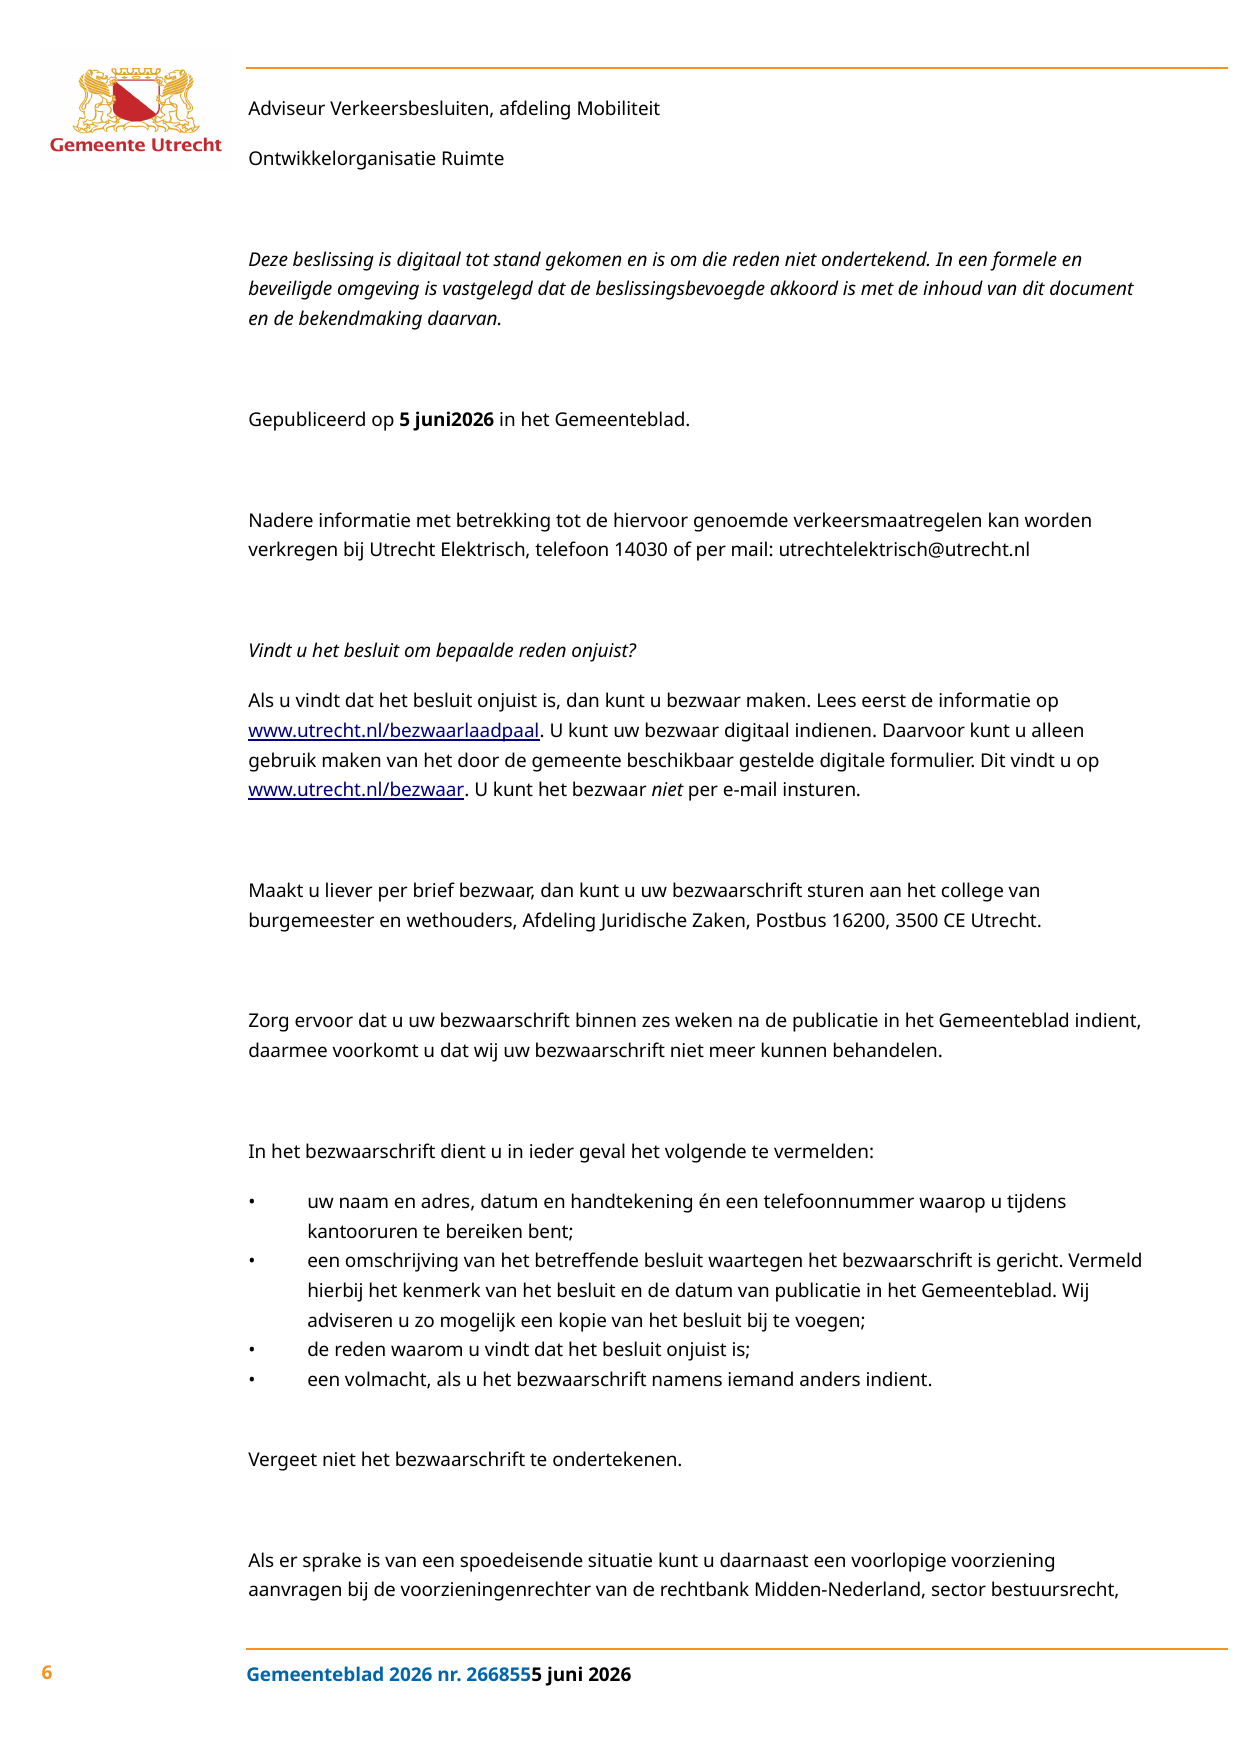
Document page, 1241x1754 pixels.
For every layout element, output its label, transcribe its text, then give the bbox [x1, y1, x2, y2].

text Vergeet niet het bezwaarschrift te ondertekenen. [248, 1446, 1152, 1472]
text Nadere informatie met betrekking tot de hiervoor genoemde verkeersmaatregelen kan worden verkregen bij Utrecht Elektrisch, telefoon 14030 of per mail: utrechtelektrisch@utrecht.nl [248, 507, 1152, 562]
text Zorg ervoor dat u uw bezwaarschrift binnen zes weken na de publicatie in het Gemeenteblad indient, daarmee voorkomt u dat wij uw bezwaarschrift niet meer kunnen behandelen. [248, 1008, 1152, 1063]
text Als u vindt dat het besluit onjuist is, dan kunt u bezwaar maken. Lees eerst de informatie op www.utrecht.nl/bezwaarlaadpaal. U kunt uw bezwaar digitaal indienen. Daarvoor kunt u alleen gebruik maken van het door de gemeente beschikbaar gestelde digitale formulier. Dit vindt u op www.utrecht.nl/bezwaar. U kunt het bezwaar niet per e-mail insturen. [248, 688, 1152, 802]
text Als er sprake is van een spoedeisende situatie kunt u daarnaast een voorlopige voorziening aanvragen bij de voorzieningenrechter van de rechtbank Midden-Nederland, sector bestuursrecht, [248, 1547, 1152, 1602]
list een omschrijving van het betreffende besluit waartegen het bezwaarschrift is gericht. Vermeld hierbij het kenmerk van het besluit en de datum van publicatie in het Gemeenteblad. Wij adviseren u zo mogelijk een kopie van het besluit bij te voegen; [248, 1248, 1152, 1333]
text Vindt u het besluit om bepaalde reden onjuist? [248, 637, 1152, 663]
text Gepubliceerd op 5 juni2026 in het Gemeenteblad. [248, 406, 1152, 432]
text Adviseur Verkeersbesluiten, afdeling Mobiliteit [248, 95, 1152, 121]
text In het bezwaarschrift dient u in ieder geval het volgende te vermelden: [248, 1138, 1152, 1164]
text Ontwikkelorganisatie Ruimte [248, 145, 1152, 171]
list een volmacht, als u het bezwaarschrift namens iemand anders indient. [248, 1366, 1152, 1392]
list de reden waarom u vindt dat het besluit onjuist is; [248, 1336, 1152, 1362]
text Deze beslissing is digitaal tot stand gekomen en is om die reden niet ondertekend. In een formele en beveiligde omgeving is vastgelegd dat de beslissingsbevoegde akkoord is met de inhoud van dit document en de bekendmaking daarvan. [248, 246, 1152, 331]
picture [41, 47, 231, 172]
text Maakt u liever per brief bezwaar, dan kunt u uw bezwaarschrift sturen aan het college van burgemeester en wethouders, Afdeling Juridische Zaken, Postbus 16200, 3500 CE Utrecht. [248, 877, 1152, 933]
list uw naam en adres, datum en handtekening én een telefoonnummer waarop u tijdens kantooruren te bereiken bent; [248, 1188, 1152, 1244]
